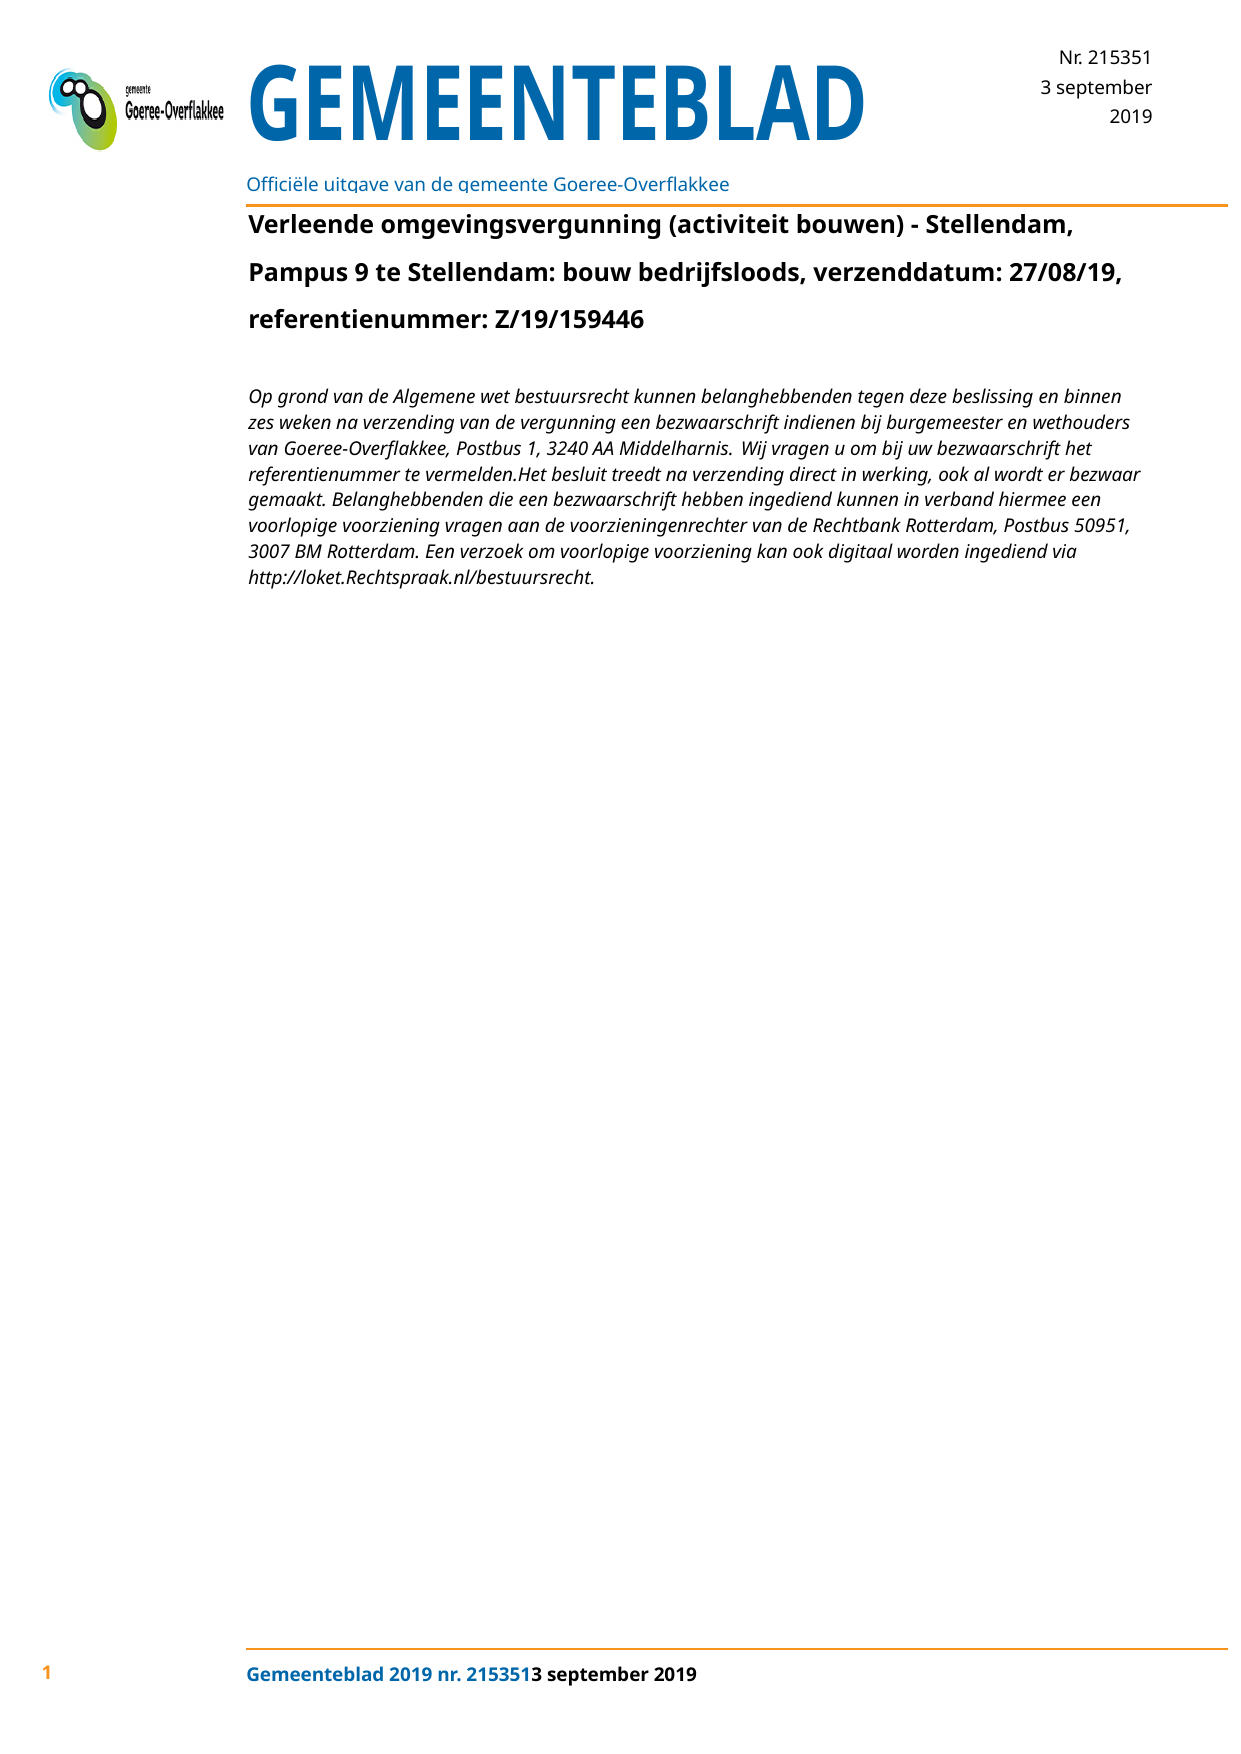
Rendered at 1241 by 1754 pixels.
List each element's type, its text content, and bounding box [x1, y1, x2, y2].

text Op grond van de Algemene wet bestuursrecht kunnen belanghebbenden tegen deze beslissing en binnen zes weken na verzending van de vergunning een bezwaarschrift indienen bij burgemeester en wethouders van Goeree-Overflakkee, Postbus 1, 3240 AA Middelharnis. Wij vragen u om bij uw bezwaarschrift het referentienummer te vermelden.Het besluit treedt na verzending direct in werking, ook al wordt er bezwaar gemaakt. Belanghebbenden die een bezwaarschrift hebben ingediend kunnen in verband hiermee een voorlopige voorziening vragen aan de voorzieningenrechter van de Rechtbank Rotterdam, Postbus 50951, 3007 BM Rotterdam. Een verzoek om voorlopige voorziening kan ook digitaal worden ingediend via http://loket.Rechtspraak.nl/bestuursrecht. [248, 384, 1152, 589]
picture [41, 47, 231, 172]
text Verleende omgevingsvergunning (activiteit bouwen) - Stellendam, Pampus 9 te Stellendam: bouw bedrijfsloods, verzenddatum: 27/08/19, referentienummer: Z/19/159446 [248, 207, 1152, 336]
